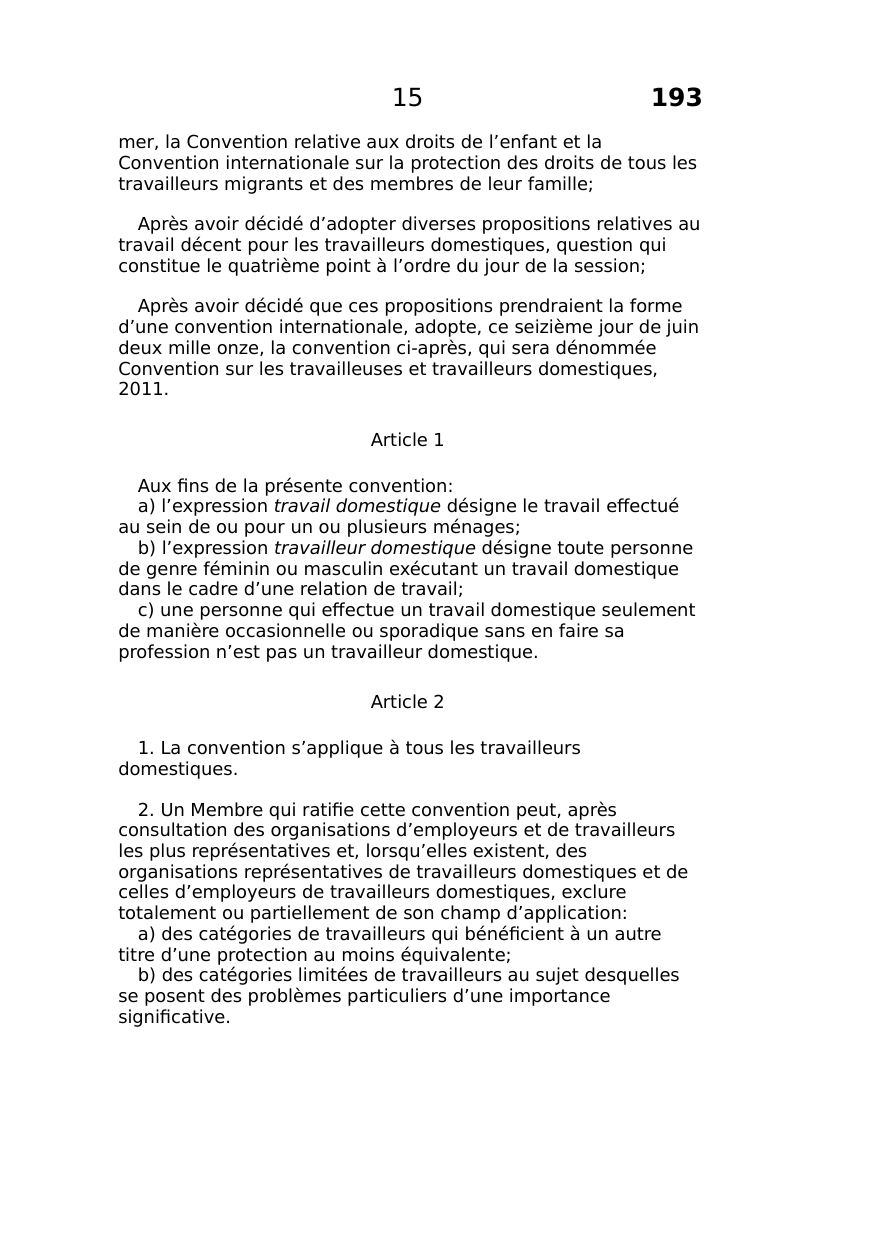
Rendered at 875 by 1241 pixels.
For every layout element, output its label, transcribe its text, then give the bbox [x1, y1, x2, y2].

text mer, la Convention relative aux droits de l’enfant et la Convention internationale sur la protection des droits de tous les travailleurs migrants et des membres de leur famille; [118, 132, 703, 194]
text b) des catégories limitées de travailleurs au sujet desquelles se posent des problèmes particuliers d’une importance significative. [118, 965, 703, 1027]
text Aux fins de la présente convention: [118, 476, 703, 496]
text Après avoir décidé que ces propositions prendraient la forme d’une convention internationale, adopte, ce seizième jour de juin deux mille onze, la convention ci-après, qui sera dénommée Convention sur les travailleuses et travailleurs domestiques, 2011. [118, 296, 703, 400]
text 1. La convention s’applique à tous les travailleurs domestiques. [118, 738, 703, 779]
text Après avoir décidé d’adopter diverses propositions relatives au travail décent pour les travailleurs domestiques, question qui constitue le quatrième point à l’ordre du jour de la session; [118, 214, 703, 276]
subtitle Article 2 [118, 692, 703, 713]
text b) l’expression travailleur domestique désigne toute personne de genre féminin ou masculin exécutant un travail domestique dans le cadre d’une relation de travail; [118, 538, 703, 600]
text a) des catégories de travailleurs qui bénéficient à un autre titre d’une protection au moins équivalente; [118, 924, 703, 965]
text c) une personne qui effectue un travail domestique seulement de manière occasionnelle ou sporadique sans en faire sa profession n’est pas un travailleur domestique. [118, 600, 703, 662]
text a) l’expression travail domestique désigne le travail effectué au sein de ou pour un ou plusieurs ménages; [118, 496, 703, 538]
text 2. Un Membre qui ratifie cette convention peut, après consultation des organisations d’employeurs et de travailleurs les plus représentatives et, lorsqu’elles existent, des organisations représentatives de travailleurs domestiques et de celles d’employeurs de travailleurs domestiques, exclure totalement ou partiellement de son champ d’application: [118, 799, 703, 924]
subtitle Article 1 [118, 430, 703, 451]
